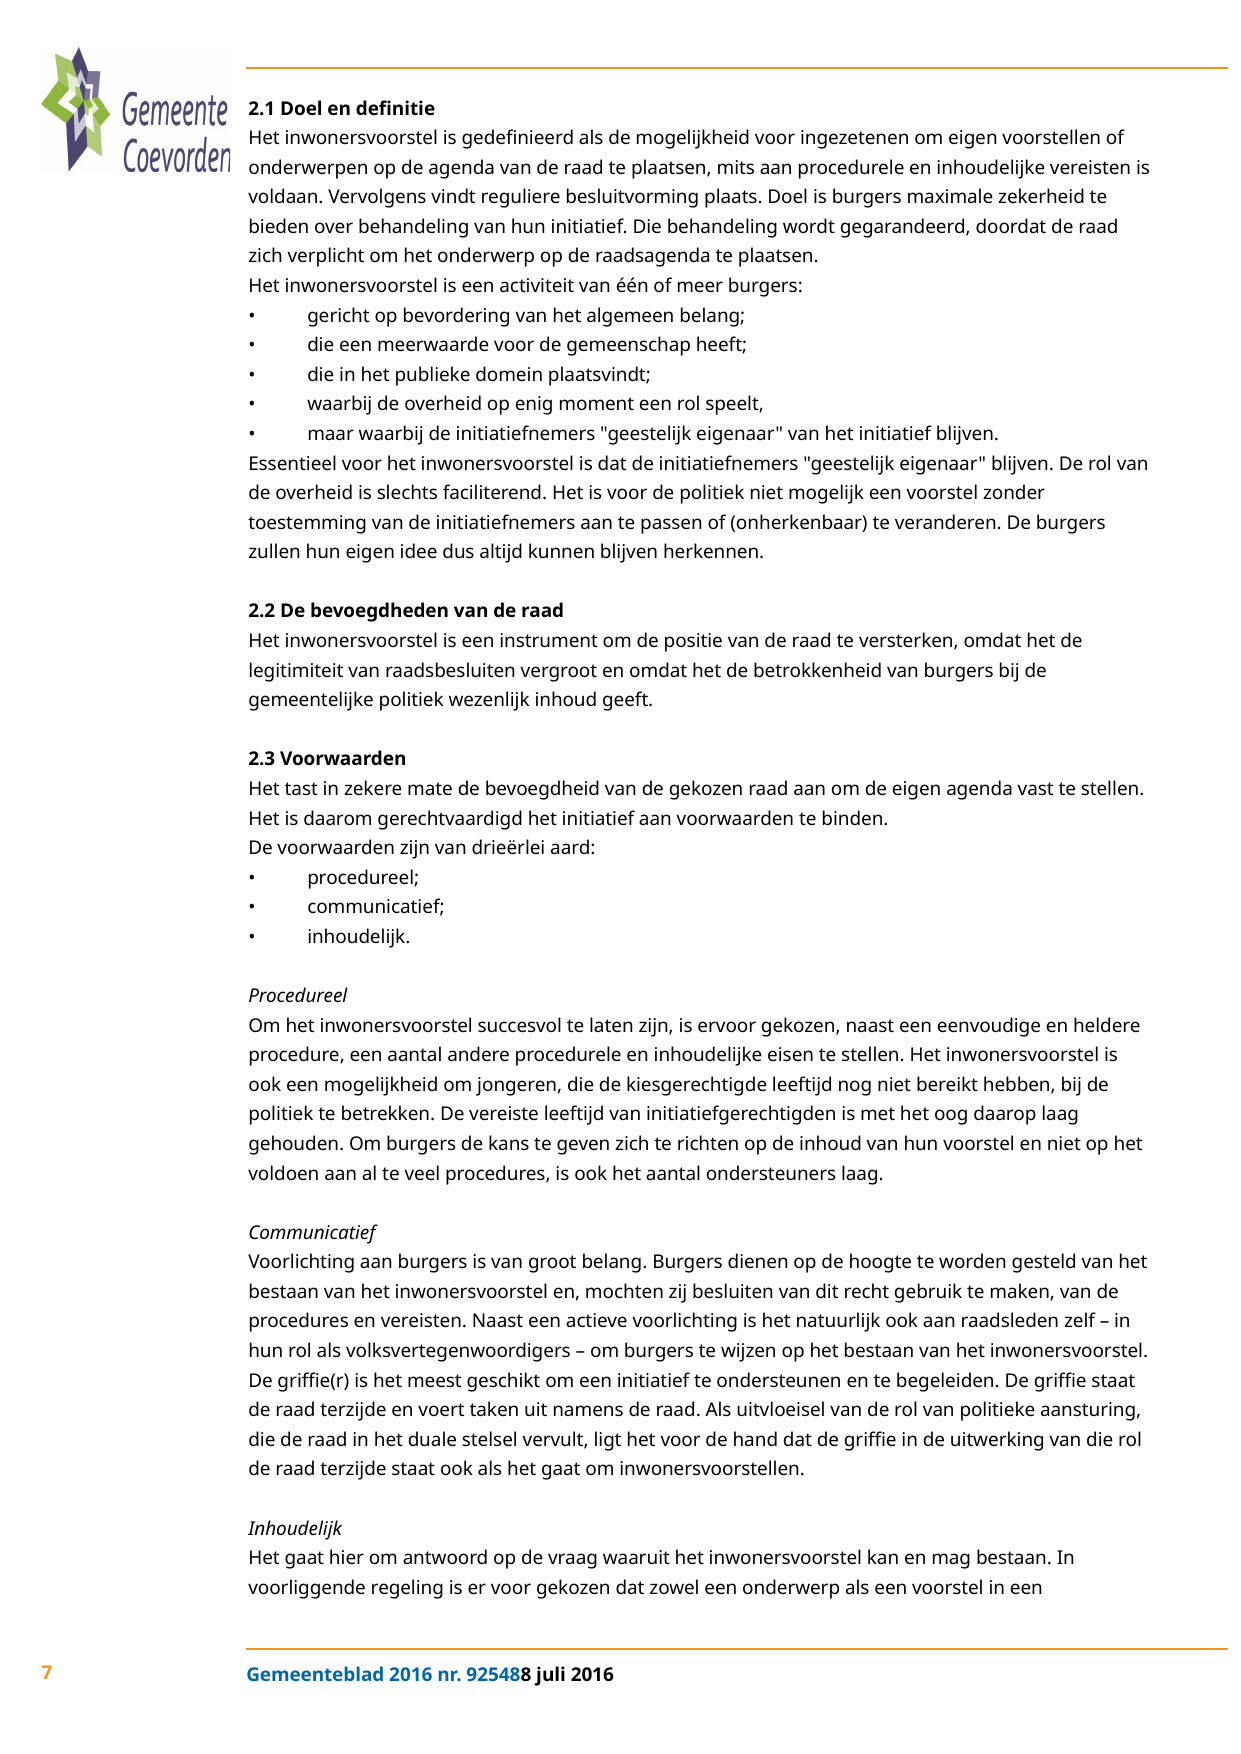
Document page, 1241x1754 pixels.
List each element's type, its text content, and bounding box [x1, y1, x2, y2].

list gericht op bevordering van het algemeen belang; [248, 302, 1152, 328]
picture [41, 47, 231, 172]
list die een meerwaarde voor de gemeenschap heeft; [248, 331, 1152, 357]
text Het inwonersvoorstel is een activiteit van één of meer burgers: [248, 272, 1152, 298]
text 2.2 De bevoegdheden van de raad [248, 598, 1152, 623]
text Procedureel [248, 982, 1152, 1008]
list waarbij de overheid op enig moment een rol speelt, [248, 391, 1152, 416]
text Communicatief [248, 1219, 1152, 1245]
text Voorlichting aan burgers is van groot belang. Burgers dienen op de hoogte te worden gesteld van het bestaan van het inwonersvoorstel en, mochten zij besluiten van dit recht gebruik te maken, van de procedures en vereisten. Naast een actieve voorlichting is het natuurlijk ook aan raadsleden zelf – in hun rol als volksvertegenwoordigers – om burgers te wijzen op het bestaan van het inwonersvoorstel. [248, 1248, 1152, 1363]
text De voorwaarden zijn van drieërlei aard: [248, 834, 1152, 860]
list inhoudelijk. [248, 923, 1152, 949]
text Om het inwonersvoorstel succesvol te laten zijn, is ervoor gekozen, naast een eenvoudige en heldere procedure, een aantal andere procedurele en inhoudelijke eisen te stellen. Het inwonersvoorstel is ook een mogelijkheid om jongeren, die de kiesgerechtigde leeftijd nog niet bereikt hebben, bij de politiek te betrekken. De vereiste leeftijd van initiatiefgerechtigden is met het oog daarop laag gehouden. Om burgers de kans te geven zich te richten op de inhoud van hun voorstel en niet op het voldoen aan al te veel procedures, is ook het aantal ondersteuners laag. [248, 1012, 1152, 1186]
text Inhoudelijk [248, 1515, 1152, 1541]
text Het gaat hier om antwoord op de vraag waaruit het inwonersvoorstel kan en mag bestaan. In voorliggende regeling is er voor gekozen dat zowel een onderwerp als een voorstel in een [248, 1544, 1152, 1600]
text 2.3 Voorwaarden [248, 746, 1152, 771]
text Het inwonersvoorstel is een instrument om de positie van de raad te versterken, omdat het de legitimiteit van raadsbesluiten vergroot en omdat het de betrokkenheid van burgers bij de gemeentelijke politiek wezenlijk inhoud geeft. [248, 627, 1152, 712]
text Het inwonersvoorstel is gedefinieerd als de mogelijkheid voor ingezetenen om eigen voorstellen of onderwerpen op de agenda van de raad te plaatsen, mits aan procedurele en inhoudelijke vereisten is voldaan. Vervolgens vindt reguliere besluitvorming plaats. Doel is burgers maximale zekerheid te bieden over behandeling van hun initiatief. Die behandeling wordt gegarandeerd, doordat de raad zich verplicht om het onderwerp op de raadsagenda te plaatsen. [248, 124, 1152, 268]
text 2.1 Doel en definitie [248, 95, 1152, 121]
list maar waarbij de initiatiefnemers "geestelijk eigenaar" van het initiatief blijven. [248, 420, 1152, 446]
list procedureel; [248, 864, 1152, 890]
text De griffie(r) is het meest geschikt om een initiatief te ondersteunen en te begeleiden. De griffie staat de raad terzijde en voert taken uit namens de raad. Als uitvloeisel van de rol van politieke aansturing, die de raad in het duale stelsel vervult, ligt het voor de hand dat de griffie in de uitwerking van die rol de raad terzijde staat ook als het gaat om inwonersvoorstellen. [248, 1367, 1152, 1481]
text Essentieel voor het inwonersvoorstel is dat de initiatiefnemers "geestelijk eigenaar" blijven. De rol van de overheid is slechts faciliterend. Het is voor de politiek niet mogelijk een voorstel zonder toestemming van de initiatiefnemers aan te passen of (onherkenbaar) te veranderen. De burgers zullen hun eigen idee dus altijd kunnen blijven herkennen. [248, 450, 1152, 564]
list communicatief; [248, 893, 1152, 919]
text Het tast in zekere mate de bevoegdheid van de gekozen raad aan om de eigen agenda vast te stellen. Het is daarom gerechtvaardigd het initiatief aan voorwaarden te binden. [248, 775, 1152, 831]
list die in het publieke domein plaatsvindt; [248, 361, 1152, 387]
